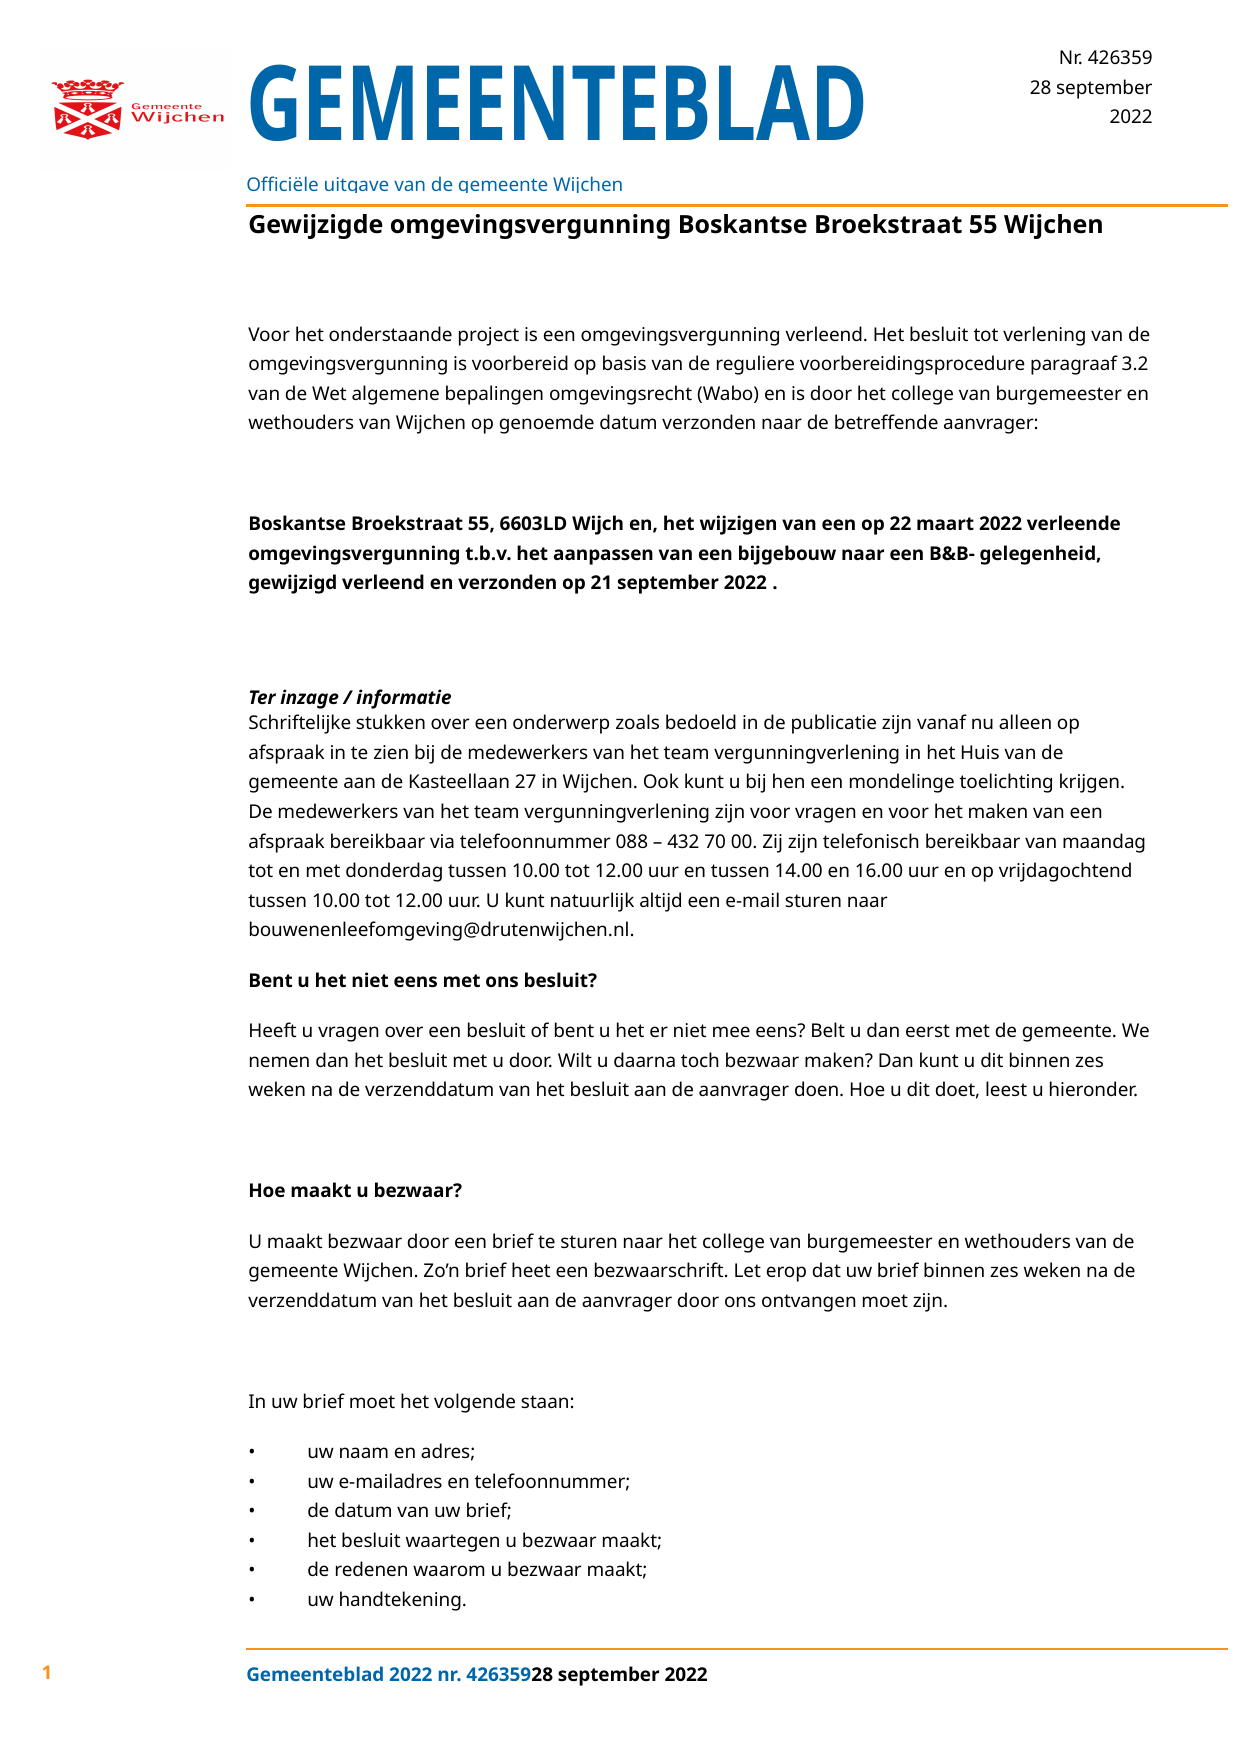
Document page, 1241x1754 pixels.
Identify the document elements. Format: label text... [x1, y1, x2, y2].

text In uw brief moet het volgende staan: [248, 1388, 1152, 1414]
list uw handtekening. [248, 1586, 1152, 1612]
text Schriftelijke stukken over een onderwerp zoals bedoeld in de publicatie zijn vanaf nu alleen op afspraak in te zien bij de medewerkers van het team vergunningverlening in het Huis van de gemeente aan de Kasteellaan 27 in Wijchen. Ook kunt u bij hen een mondelinge toelichting krijgen. De medewerkers van het team vergunningverlening zijn voor vragen en voor het maken van een afspraak bereikbaar via telefoonnummer 088 – 432 70 00. Zij zijn telefonisch bereikbaar van maandag tot en met donderdag tussen 10.00 tot 12.00 uur en tussen 14.00 en 16.00 uur en op vrijdagochtend tussen 10.00 tot 12.00 uur. U kunt natuurlijk altijd een e-mail sturen naar bouwenenleefomgeving@drutenwijchen.nl. [248, 709, 1152, 942]
text U maakt bezwaar door een brief te sturen naar het college van burgemeester en wethouders van de gemeente Wijchen. Zo’n brief heet een bezwaarschrift. Let erop dat uw brief binnen zes weken na de verzenddatum van het besluit aan de aanvrager door ons ontvangen moet zijn. [248, 1228, 1152, 1313]
text Boskantse Broekstraat 55, 6603LD Wijch en, het wijzigen van een op 22 maart 2022 verleende omgevingsvergunning t.b.v. het aanpassen van een bijgebouw naar een B&B- gelegenheid, gewijzigd verleend en verzonden op 21 september 2022 . [248, 510, 1152, 595]
list uw e-mailadres en telefoonnummer; [248, 1468, 1152, 1494]
text Heeft u vragen over een besluit of bent u het er niet mee eens? Belt u dan eerst met de gemeente. We nemen dan het besluit met u door. Wilt u daarna toch bezwaar maken? Dan kunt u dit binnen zes weken na de verzenddatum van het besluit aan de aanvrager doen. Hoe u dit doet, leest u hieronder. [248, 1017, 1152, 1102]
list de datum van uw brief; [248, 1497, 1152, 1523]
list het besluit waartegen u bezwaar maakt; [248, 1527, 1152, 1553]
text Ter inzage / informatie [248, 684, 1152, 709]
picture [41, 47, 231, 172]
text Hoe maakt u bezwaar? [248, 1177, 1152, 1203]
list uw naam en adres; [248, 1438, 1152, 1464]
text Gewijzigde omgevingsvergunning Boskantse Broekstraat 55 Wijchen [248, 207, 1152, 241]
text Voor het onderstaande project is een omgevingsvergunning verleend. Het besluit tot verlening van de omgevingsvergunning is voorbereid op basis van de reguliere voorbereidingsprocedure paragraaf 3.2 van de Wet algemene bepalingen omgevingsrecht (Wabo) en is door het college van burgemeester en wethouders van Wijchen op genoemde datum verzonden naar de betreffende aanvrager: [248, 321, 1152, 435]
text Bent u het niet eens met ons besluit? [248, 967, 1152, 993]
list de redenen waarom u bezwaar maakt; [248, 1557, 1152, 1582]
